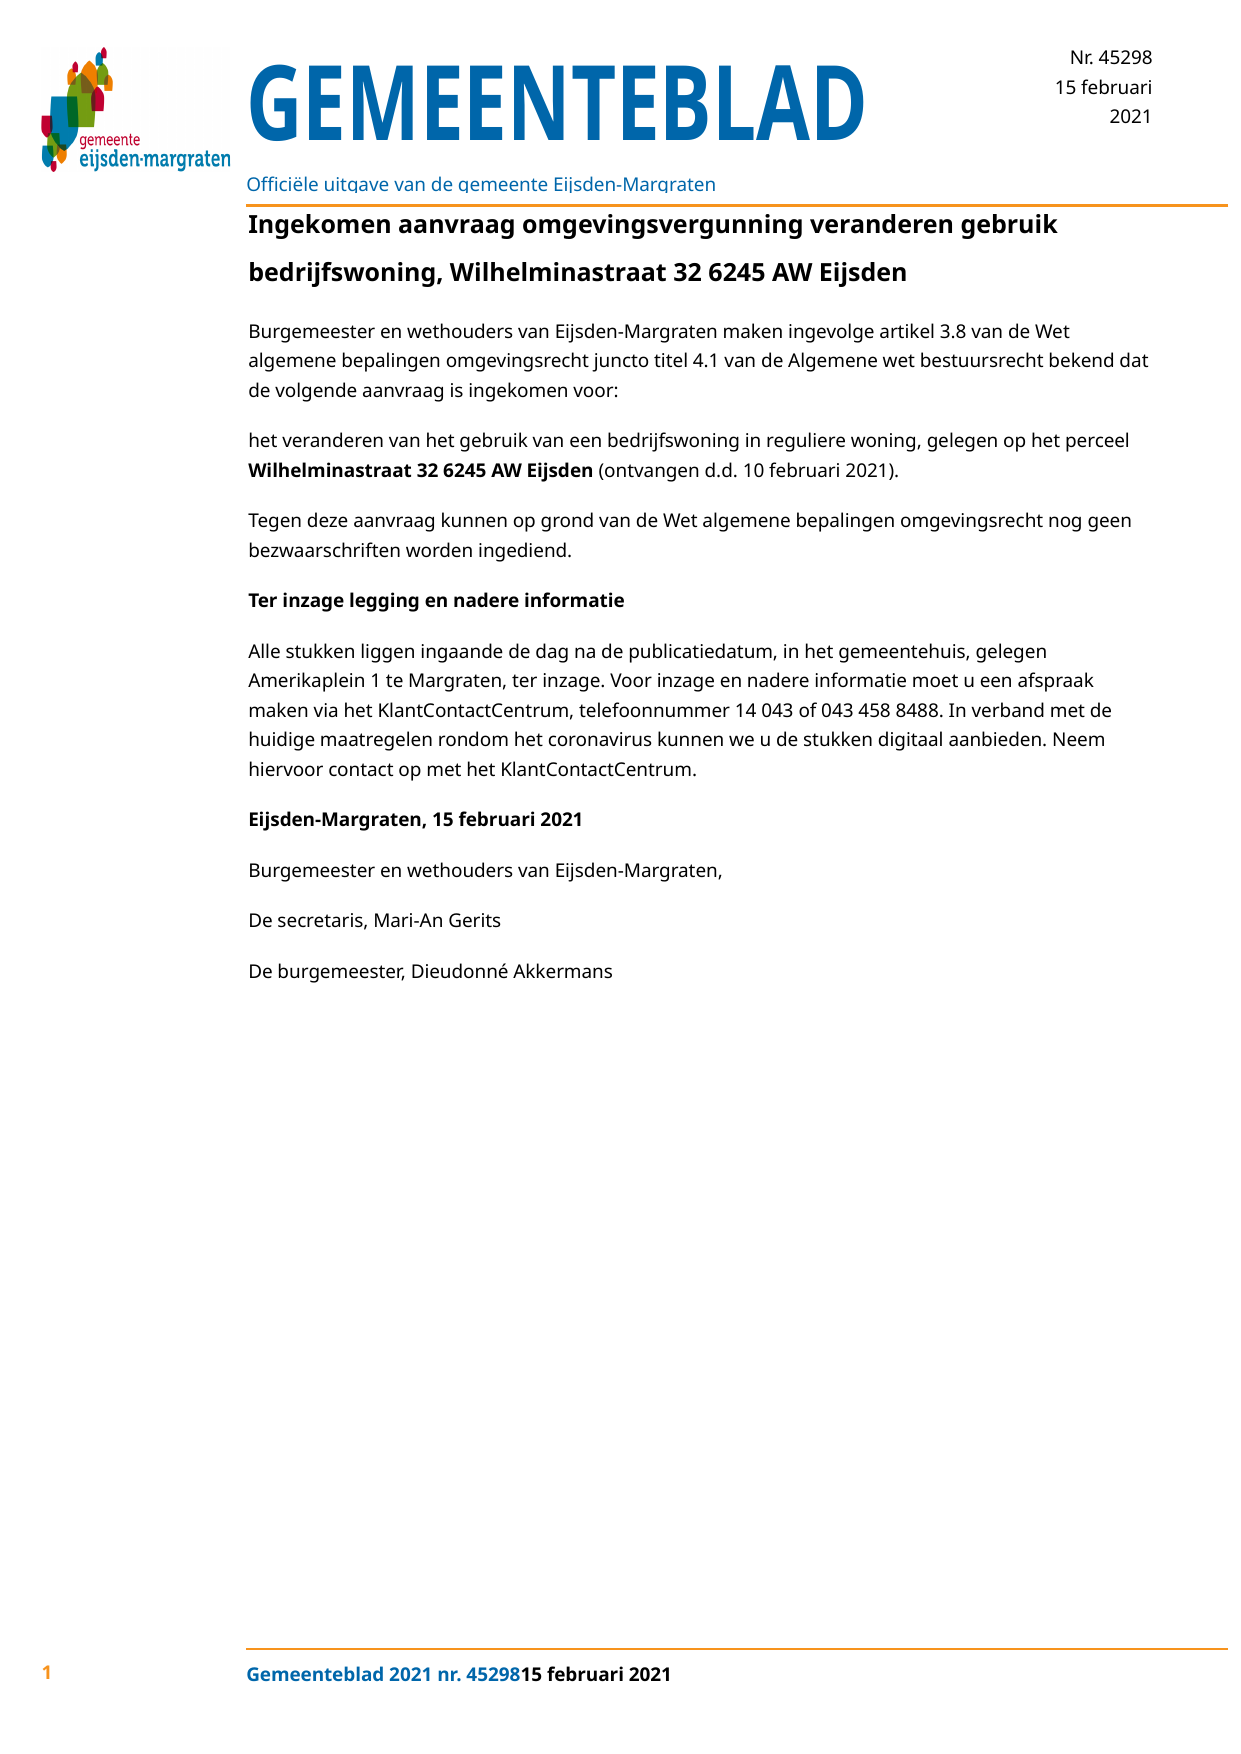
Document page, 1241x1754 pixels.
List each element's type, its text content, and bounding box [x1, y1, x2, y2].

text De burgemeester, Dieudonné Akkermans [248, 958, 1152, 984]
text Tegen deze aanvraag kunnen op grond van de Wet algemene bepalingen omgevingsrecht nog geen bezwaarschriften worden ingediend. [248, 507, 1152, 563]
text Ingekomen aanvraag omgevingsvergunning veranderen gebruik bedrijfswoning, Wilhelminastraat 32 6245 AW Eijsden [248, 207, 1152, 288]
text Ter inzage legging en nadere informatie [248, 587, 1152, 613]
text Burgemeester en wethouders van Eijsden-Margraten, [248, 857, 1152, 883]
text De secretaris, Mari-An Gerits [248, 907, 1152, 933]
text Burgemeester en wethouders van Eijsden-Margraten maken ingevolge artikel 3.8 van de Wet algemene bepalingen omgevingsrecht juncto titel 4.1 van de Algemene wet bestuursrecht bekend dat de volgende aanvraag is ingekomen voor: [248, 318, 1152, 403]
text Alle stukken liggen ingaande de dag na de publicatiedatum, in het gemeentehuis, gelegen Amerikaplein 1 te Margraten, ter inzage. Voor inzage en nadere informatie moet u een afspraak maken via het KlantContactCentrum, telefoonnummer 14 043 of 043 458 8488. In verband met de huidige maatregelen rondom het coronavirus kunnen we u de stukken digitaal aanbieden. Neem hiervoor contact op met het KlantContactCentrum. [248, 638, 1152, 782]
text het veranderen van het gebruik van een bedrijfswoning in reguliere woning, gelegen op het perceel Wilhelminastraat 32 6245 AW Eijsden (ontvangen d.d. 10 februari 2021). [248, 427, 1152, 483]
text Eijsden-Margraten, 15 februari 2021 [248, 807, 1152, 832]
picture [41, 47, 231, 172]
